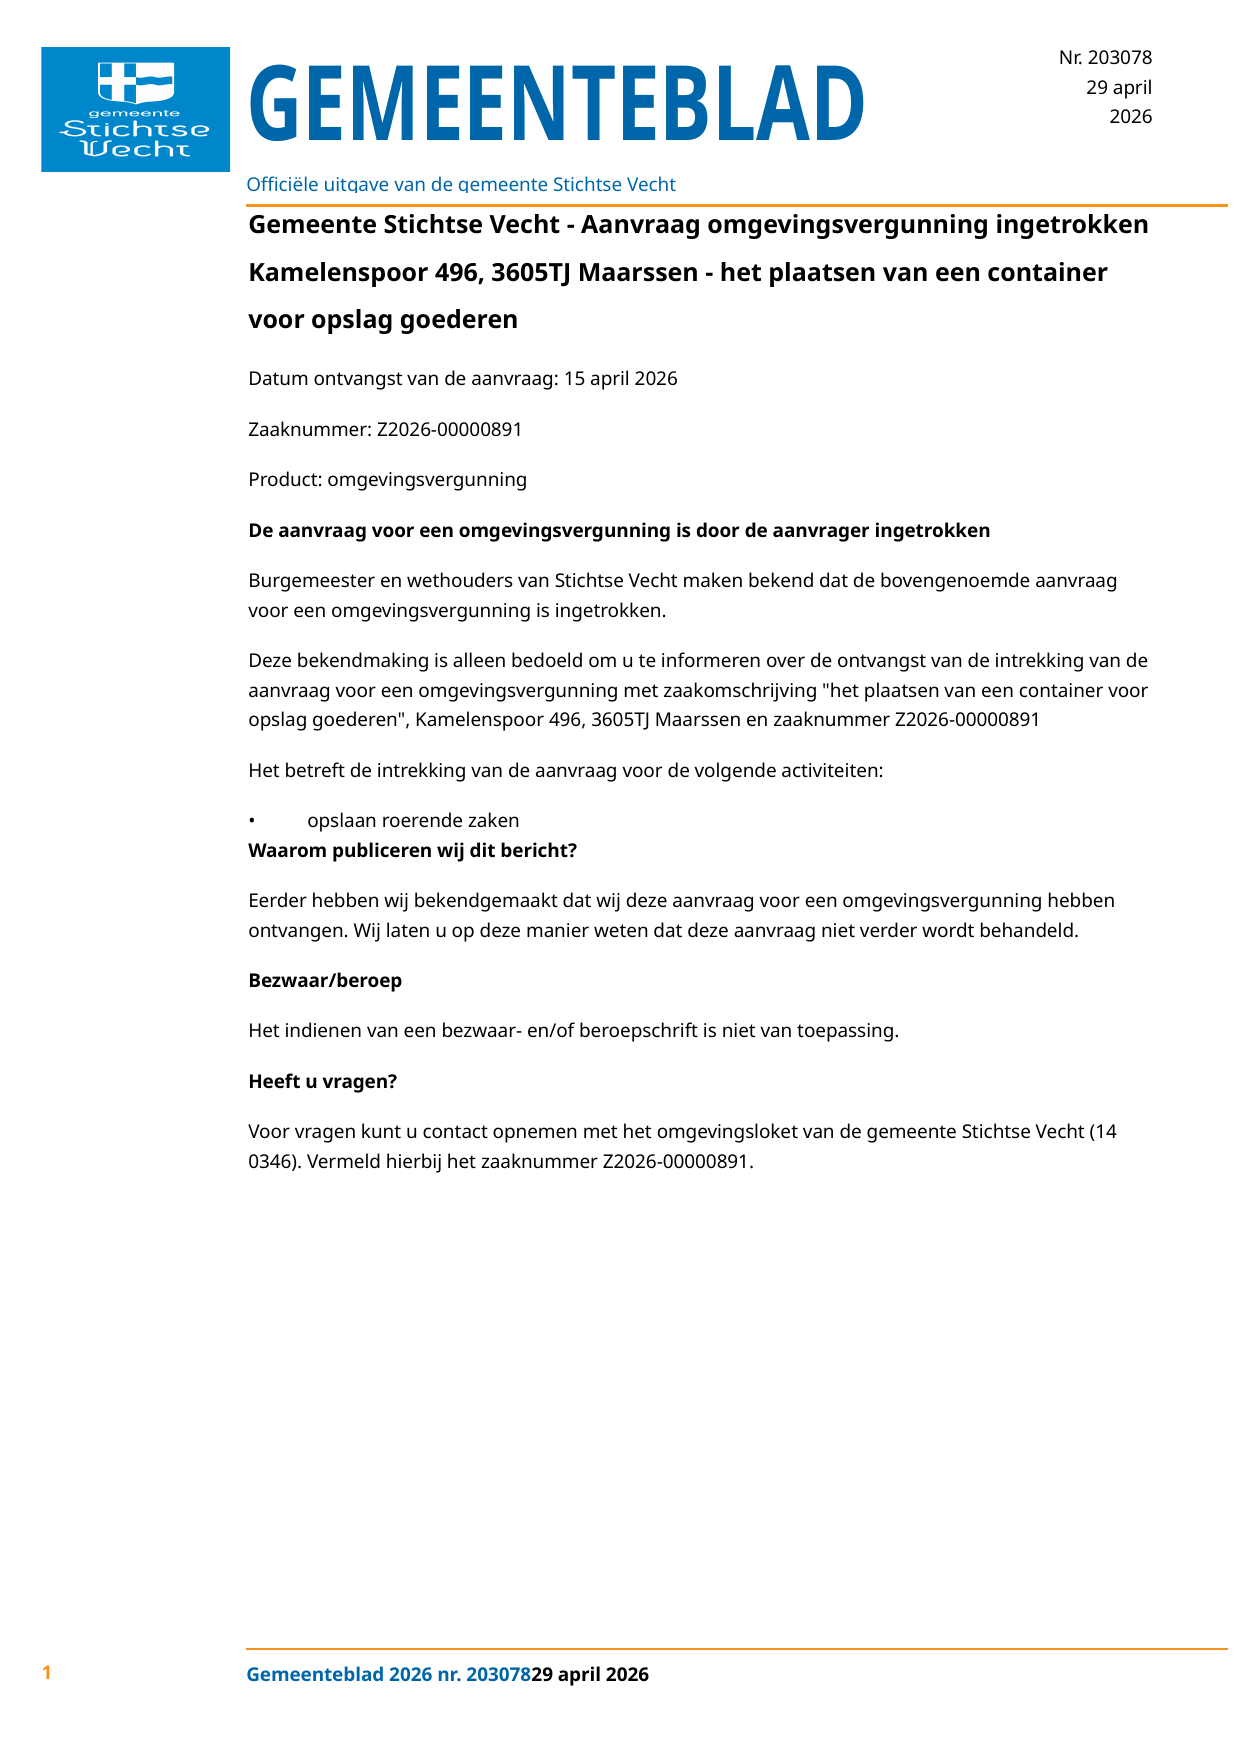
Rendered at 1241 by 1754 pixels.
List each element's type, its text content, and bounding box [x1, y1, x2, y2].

text Gemeente Stichtse Vecht - Aanvraag omgevingsvergunning ingetrokken Kamelenspoor 496, 3605TJ Maarssen - het plaatsen van een container voor opslag goederen [248, 207, 1152, 336]
text Het betreft de intrekking van de aanvraag voor de volgende activiteiten: [248, 757, 1152, 782]
text Bezwaar/beroep [248, 967, 1152, 993]
text Datum ontvangst van de aanvraag: 15 april 2026 [248, 366, 1152, 391]
text Product: omgevingsvergunning [248, 466, 1152, 492]
text Heeft u vragen? [248, 1068, 1152, 1094]
text De aanvraag voor een omgevingsvergunning is door de aanvrager ingetrokken [248, 517, 1152, 542]
list opslaan roerende zaken [248, 807, 1152, 833]
text Burgemeester en wethouders van Stichtse Vecht maken bekend dat de bovengenoemde aanvraag voor een omgevingsvergunning is ingetrokken. [248, 567, 1152, 622]
picture [137, 63, 174, 103]
picture [99, 63, 135, 101]
text Voor vragen kunt u contact opnemen met het omgevingsloket van de gemeente Stichtse Vecht (14 0346). Vermeld hierbij het zaaknummer Z2026-00000891. [248, 1118, 1152, 1174]
text Het indienen van een bezwaar- en/of beroepschrift is niet van toepassing. [248, 1018, 1152, 1043]
text Deze bekendmaking is alleen bedoeld om u te informeren over de ontvangst van de intrekking van de aanvraag voor een omgevingsvergunning met zaakomschrijving "het plaatsen van een container voor opslag goederen", Kamelenspoor 496, 3605TJ Maarssen en zaaknummer Z2026-00000891 [248, 647, 1152, 732]
text Waarom publiceren wij dit bericht? [248, 837, 1152, 862]
text Zaaknummer: Z2026-00000891 [248, 416, 1152, 442]
text Eerder hebben wij bekendgemaakt dat wij deze aanvraag voor een omgevingsvergunning hebben ontvangen. Wij laten u op deze manier weten dat deze aanvraag niet verder wordt behandeld. [248, 887, 1152, 942]
